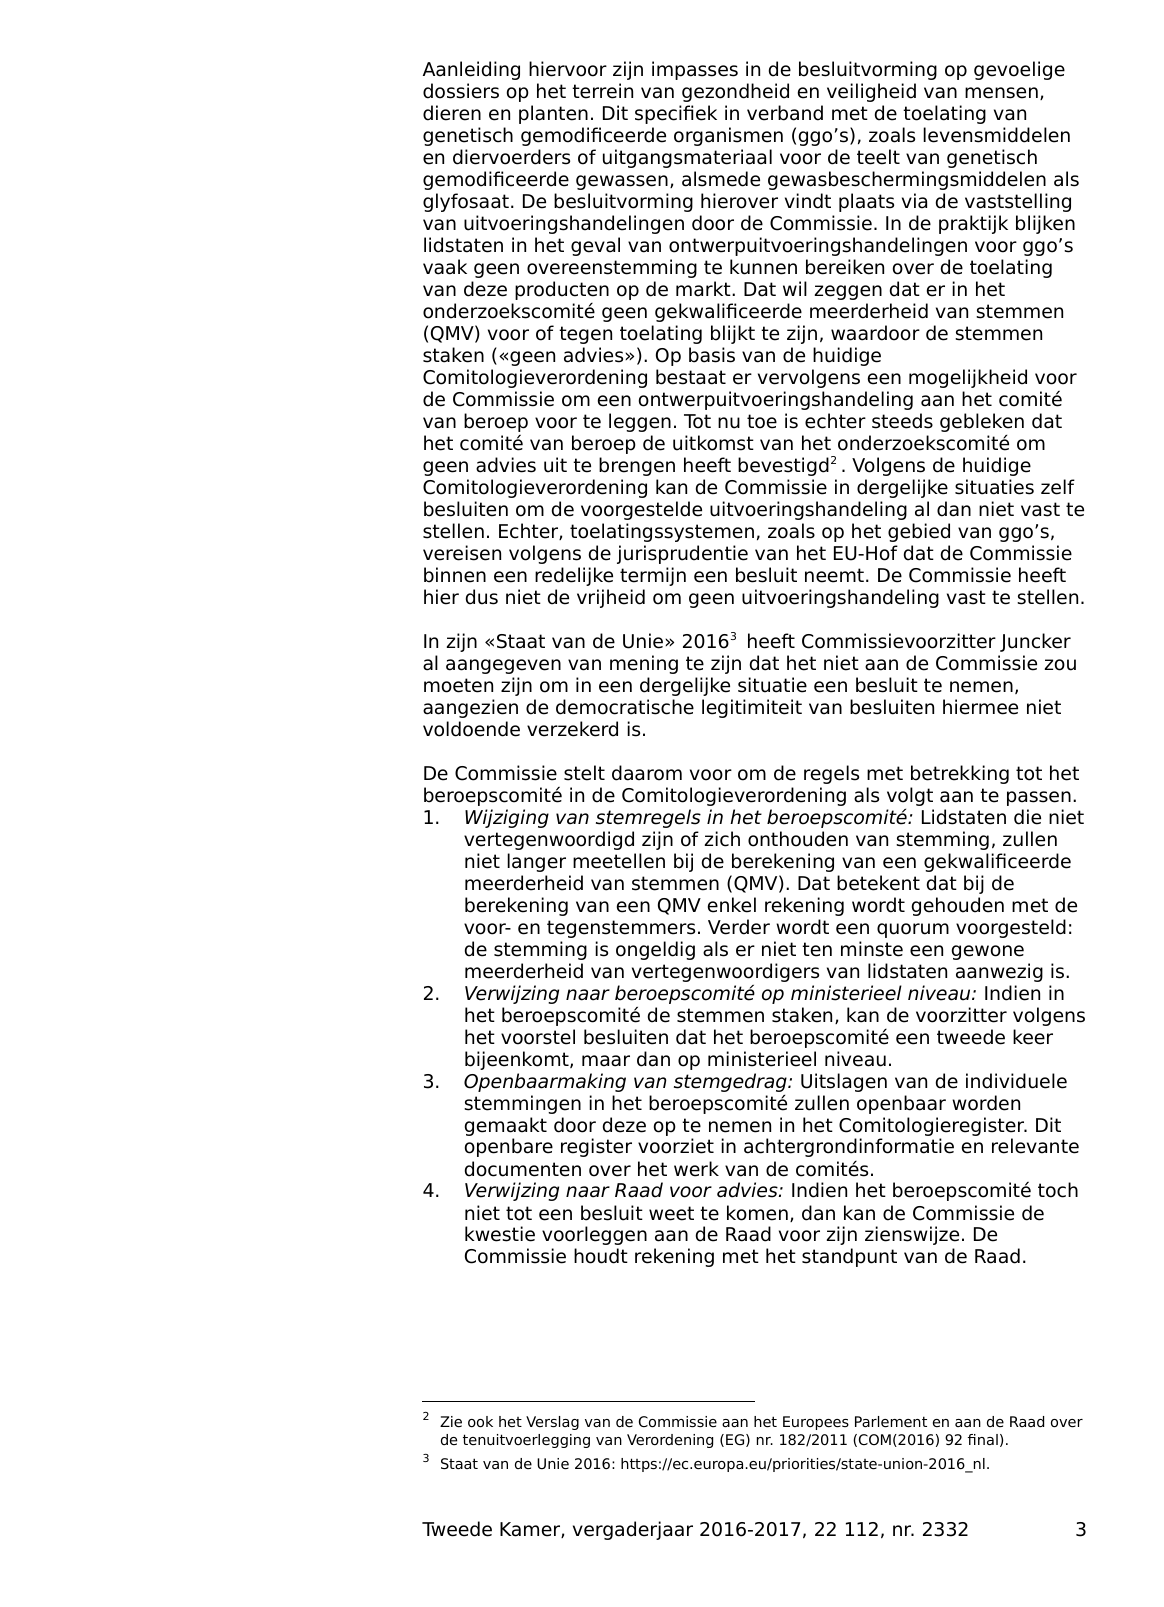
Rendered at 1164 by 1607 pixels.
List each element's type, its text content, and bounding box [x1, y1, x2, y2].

text 1. Wijziging van stemregels in het beroepscomité: Lidstaten die niet vertegenwoordigd zijn of zich onthouden van stemming, zullen niet langer meetellen bij de berekening van een gekwalificeerde meerderheid van stemmen (QMV). Dat betekent dat bij de berekening van een QMV enkel rekening wordt gehouden met de voor- en tegenstemmers. Verder wordt een quorum voorgesteld: de stemming is ongeldig als er niet ten minste een gewone meerderheid van vertegenwoordigers van lidstaten aanwezig is. [422, 807, 1087, 983]
text 2. Verwijzing naar beroepscomité op ministerieel niveau: Indien in het beroepscomité de stemmen staken, kan de voorzitter volgens het voorstel besluiten dat het beroepscomité een tweede keer bijeenkomt, maar dan op ministerieel niveau. [422, 983, 1087, 1071]
text Staat van de Unie 2016: https://ec.europa.eu/priorities/state-union-2016_nl. [422, 1452, 1087, 1474]
text Zie ook het Verslag van de Commissie aan het Europees Parlement en aan de Raad over de tenuitvoerlegging van Verordening (EG) nr. 182/2011 (COM(2016) 92 final). [422, 1410, 1087, 1449]
text 4. Verwijzing naar Raad voor advies: Indien het beroepscomité toch niet tot een besluit weet te komen, dan kan de Commissie de kwestie voorleggen aan de Raad voor zijn zienswijze. De Commissie houdt rekening met het standpunt van de Raad. [422, 1180, 1087, 1268]
text Aanleiding hiervoor zijn impasses in de besluitvorming op gevoelige dossiers op het terrein van gezondheid en veiligheid van mensen, dieren en planten. Dit specifiek in verband met de toelating van genetisch gemodificeerde organismen (ggo’s), zoals levensmiddelen en diervoerders of uitgangsmateriaal voor de teelt van genetisch gemodificeerde gewassen, alsmede gewasbeschermingsmiddelen als glyfosaat. De besluitvorming hierover vindt plaats via de vaststelling van uitvoeringshandelingen door de Commissie. In de praktijk blijken lidstaten in het geval van ontwerpuitvoeringshandelingen voor ggo’s vaak geen overeenstemming te kunnen bereiken over de toelating van deze producten op de markt. Dat wil zeggen dat er in het onderzoekscomité geen gekwalificeerde meerderheid van stemmen (QMV) voor of tegen toelating blijkt te zijn, waardoor de stemmen staken («geen advies»). Op basis van de huidige Comitologieverordening bestaat er vervolgens een mogelijkheid voor de Commissie om een ontwerpuitvoeringshandeling aan het comité van beroep voor te leggen. Tot nu toe is echter steeds gebleken dat het comité van beroep de uitkomst van het onderzoekscomité om geen advies uit te brengen heeft bevestigd. Volgens de huidige Comitologieverordening kan de Commissie in dergelijke situaties zelf besluiten om de voorgestelde uitvoeringshandeling al dan niet vast te stellen. Echter, toelatingssystemen, zoals op het gebied van ggo’s, vereisen volgens de jurisprudentie van het EU-Hof dat de Commissie binnen een redelijke termijn een besluit neemt. De Commissie heeft hier dus niet de vrijheid om geen uitvoeringshandeling vast te stellen. [422, 59, 1087, 608]
text 3. Openbaarmaking van stemgedrag: Uitslagen van de individuele stemmingen in het beroepscomité zullen openbaar worden gemaakt door deze op te nemen in het Comitologieregister. Dit openbare register voorziet in achtergrondinformatie en relevante documenten over het werk van de comités. [422, 1071, 1087, 1180]
text De Commissie stelt daarom voor om de regels met betrekking tot het beroepscomité in de Comitologieverordening als volgt aan te passen. [422, 763, 1087, 807]
text In zijn «Staat van de Unie» 2016 heeft Commissievoorzitter Juncker al aangegeven van mening te zijn dat het niet aan de Commissie zou moeten zijn om in een dergelijke situatie een besluit te nemen, aangezien de democratische legitimiteit van besluiten hiermee niet voldoende verzekerd is. [422, 631, 1087, 741]
